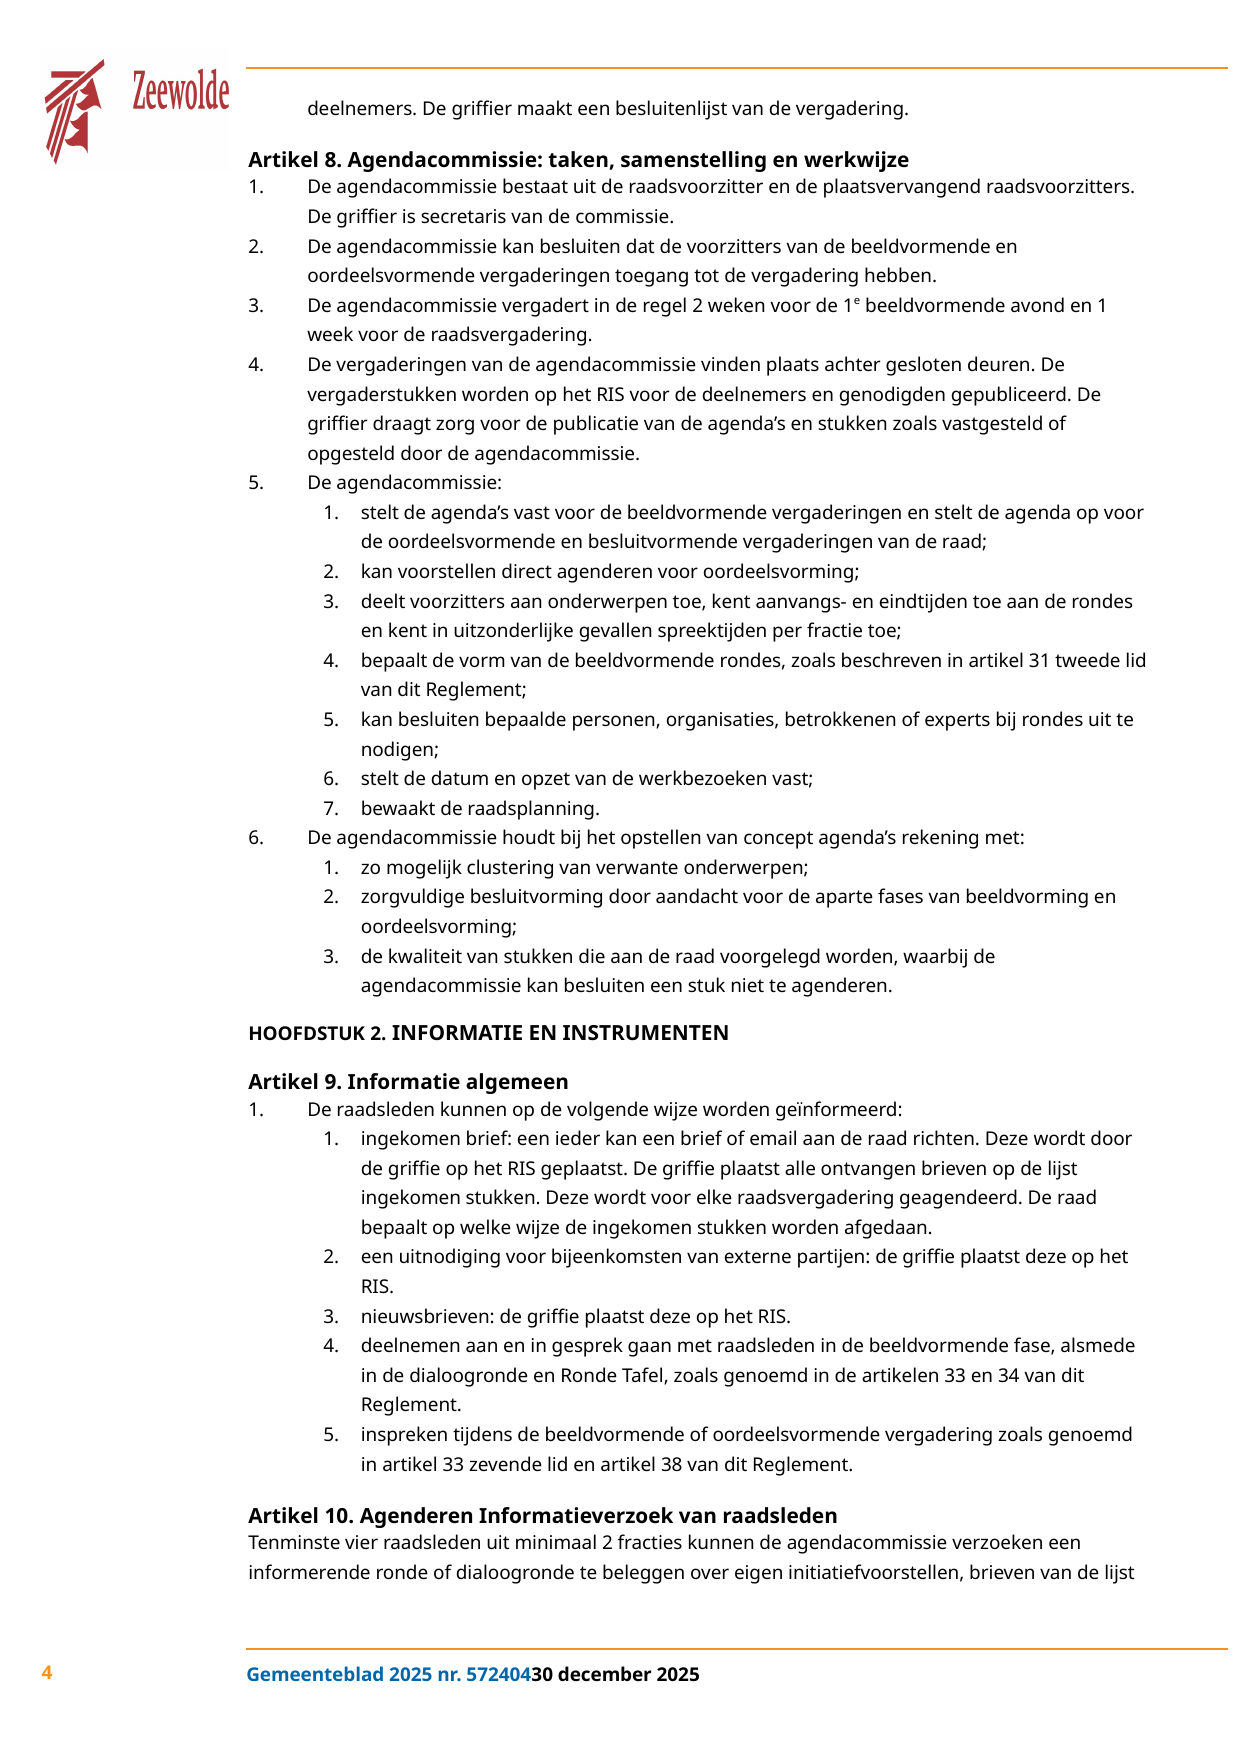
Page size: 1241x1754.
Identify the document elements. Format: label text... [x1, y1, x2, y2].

list De agendacommissie vergadert in de regel 2 weken voor de 1e beeldvormende avond en 1 week voor de raadsvergadering. [248, 292, 1152, 347]
list kan voorstellen direct agenderen voor oordeelsvorming; [323, 558, 1152, 584]
list De agendacommissie: [248, 469, 1152, 495]
list ingekomen brief: een ieder kan een brief of email aan de raad richten. Deze wordt door de griffie op het RIS geplaatst. De griffie plaatst alle ontvangen brieven op de lijst ingekomen stukken. Deze wordt voor elke raadsvergadering geagendeerd. De raad bepaalt op welke wijze de ingekomen stukken worden afgedaan. [323, 1125, 1152, 1240]
text Artikel 10. Agenderen Informatieverzoek van raadsleden [248, 1501, 1152, 1529]
text Artikel 8. Agendacommissie: taken, samenstelling en werkwijze [248, 145, 1152, 174]
list De agendacommissie houdt bij het opstellen van concept agenda’s rekening met: [248, 824, 1152, 850]
text Tenminste vier raadsleden uit minimaal 2 fracties kunnen de agendacommissie verzoeken een informerende ronde of dialoogronde te beleggen over eigen initiatiefvoorstellen, brieven van de lijst [248, 1529, 1152, 1585]
list stelt de datum en opzet van de werkbezoeken vast; [323, 765, 1152, 791]
list deelnemen aan en in gesprek gaan met raadsleden in de beeldvormende fase, alsmede in de dialoogronde en Ronde Tafel, zoals genoemd in de artikelen 33 en 34 van dit Reglement. [323, 1332, 1152, 1417]
list zorgvuldige besluitvorming door aandacht voor de aparte fases van beeldvorming en oordeelsvorming; [323, 884, 1152, 939]
list zo mogelijk clustering van verwante onderwerpen; [323, 854, 1152, 880]
list een uitnodiging voor bijeenkomsten van externe partijen: de griffie plaatst deze op het RIS. [323, 1244, 1152, 1299]
text Artikel 9. Informatie algemeen [248, 1067, 1152, 1096]
list De raadsleden kunnen op de volgende wijze worden geïnformeerd: [248, 1096, 1152, 1121]
list De agendacommissie kan besluiten dat de voorzitters van de beeldvormende en oordeelsvormende vergaderingen toegang tot de vergadering hebben. [248, 233, 1152, 288]
picture [41, 47, 231, 172]
list bewaakt de raadsplanning. [323, 795, 1152, 821]
list De vergaderingen van de agendacommissie vinden plaats achter gesloten deuren. De vergaderstukken worden op het RIS voor de deelnemers en genodigden gepubliceerd. De griffier draagt zorg voor de publicatie van de agenda’s en stukken zoals vastgesteld of opgesteld door de agendacommissie. [248, 351, 1152, 466]
list deelnemers. De griffier maakt een besluitenlijst van de vergadering. [248, 95, 1152, 121]
text HOOFDSTUK 2. INFORMATIE EN INSTRUMENTEN [248, 1018, 1152, 1046]
list inspreken tijdens de beeldvormende of oordeelsvormende vergadering zoals genoemd in artikel 33 zevende lid en artikel 38 van dit Reglement. [323, 1421, 1152, 1476]
list nieuwsbrieven: de griffie plaatst deze op het RIS. [323, 1303, 1152, 1328]
list bepaalt de vorm van de beeldvormende rondes, zoals beschreven in artikel 31 tweede lid van dit Reglement; [323, 647, 1152, 702]
list de kwaliteit van stukken die aan de raad voorgelegd worden, waarbij de agendacommissie kan besluiten een stuk niet te agenderen. [323, 943, 1152, 998]
list De agendacommissie bestaat uit de raadsvoorzitter en de plaatsvervangend raadsvoorzitters. De griffier is secretaris van de commissie. [248, 174, 1152, 229]
list deelt voorzitters aan onderwerpen toe, kent aanvangs- en eindtijden toe aan de rondes en kent in uitzonderlijke gevallen spreektijden per fractie toe; [323, 588, 1152, 643]
list kan besluiten bepaalde personen, organisaties, betrokkenen of experts bij rondes uit te nodigen; [323, 706, 1152, 761]
list stelt de agenda’s vast voor de beeldvormende vergaderingen en stelt de agenda op voor de oordeelsvormende en besluitvormende vergaderingen van de raad; [323, 499, 1152, 554]
